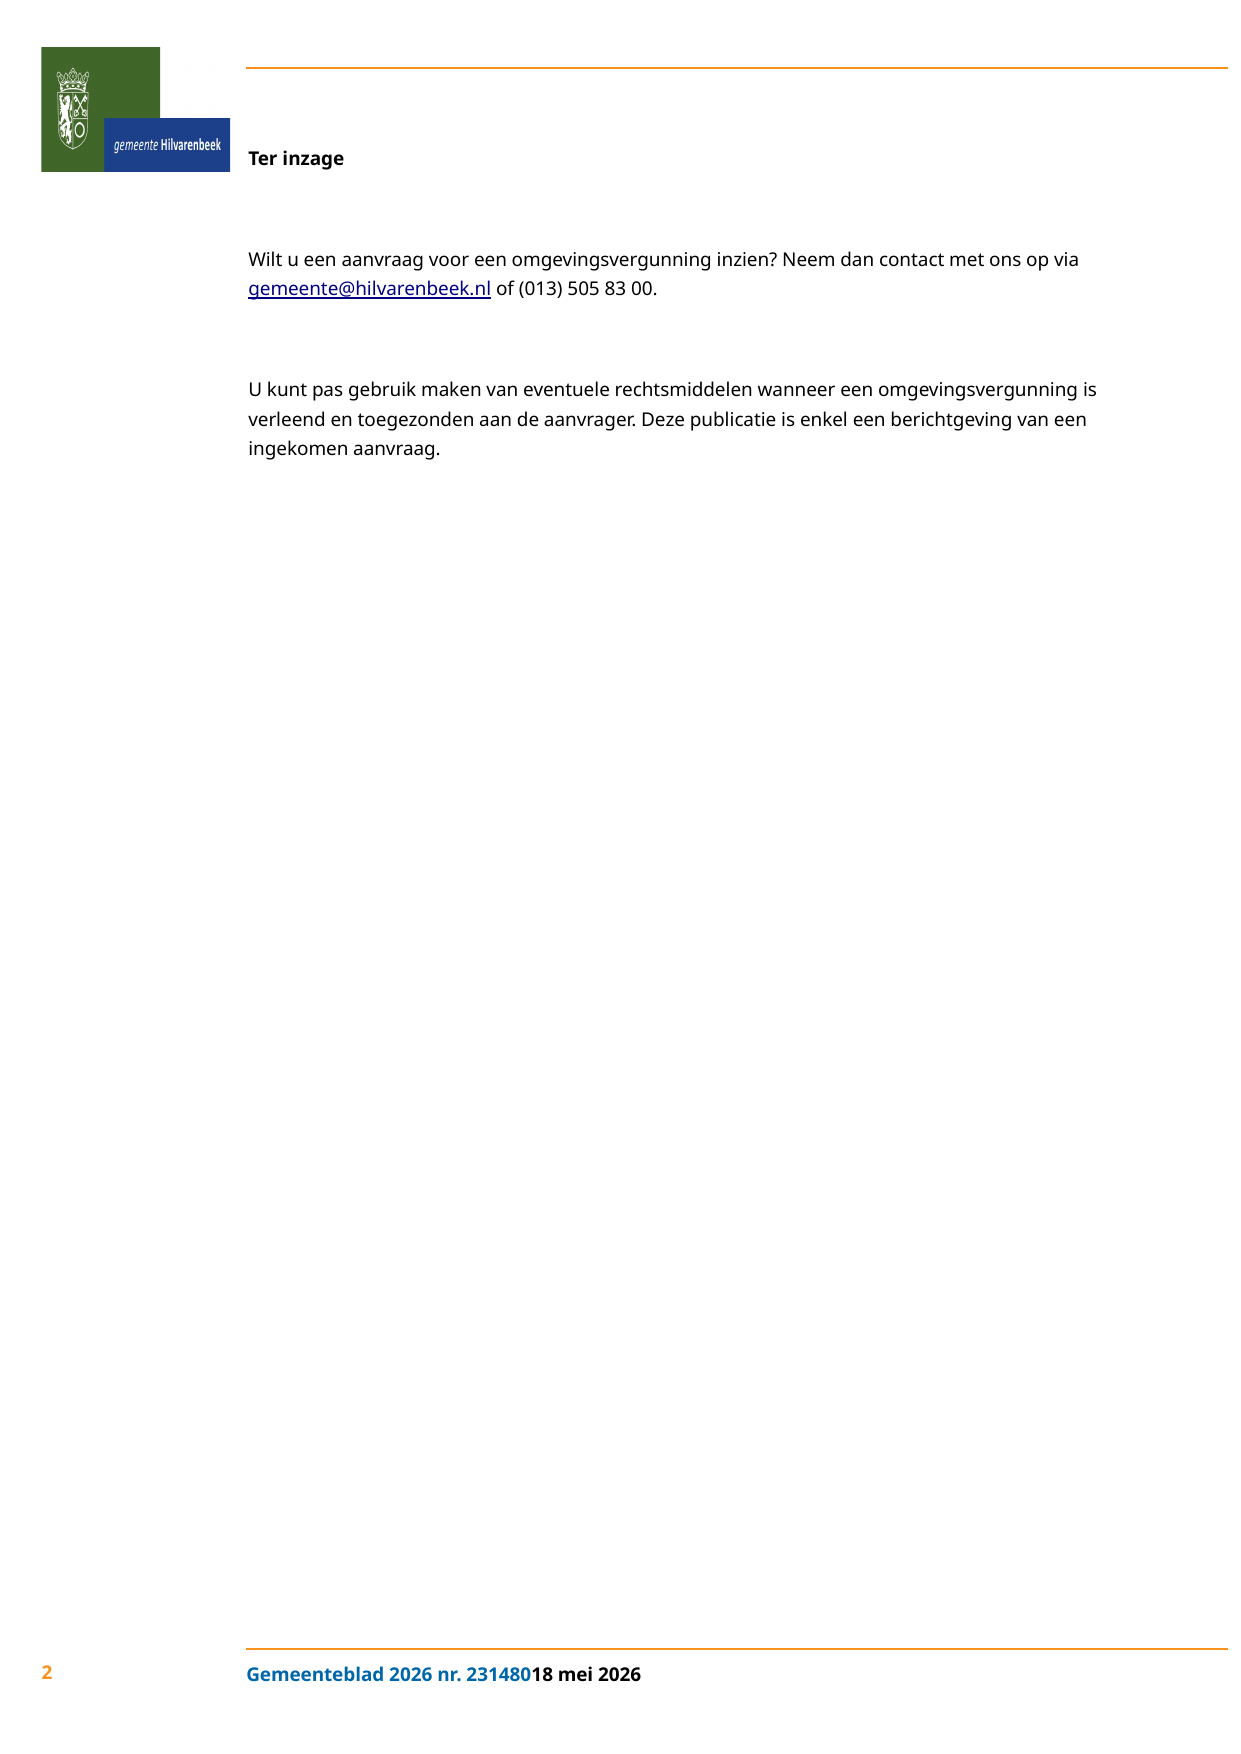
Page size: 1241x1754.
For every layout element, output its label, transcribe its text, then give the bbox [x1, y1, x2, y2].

picture [41, 47, 231, 172]
text Ter inzage [248, 145, 1152, 171]
text U kunt pas gebruik maken van eventuele rechtsmiddelen wanneer een omgevingsvergunning is verleend en toegezonden aan de aanvrager. Deze publicatie is enkel een berichtgeving van een ingekomen aanvraag. [248, 376, 1152, 461]
text Wilt u een aanvraag voor een omgevingsvergunning inzien? Neem dan contact met ons op via gemeente@hilvarenbeek.nl of (013) 505 83 00. [248, 246, 1152, 301]
